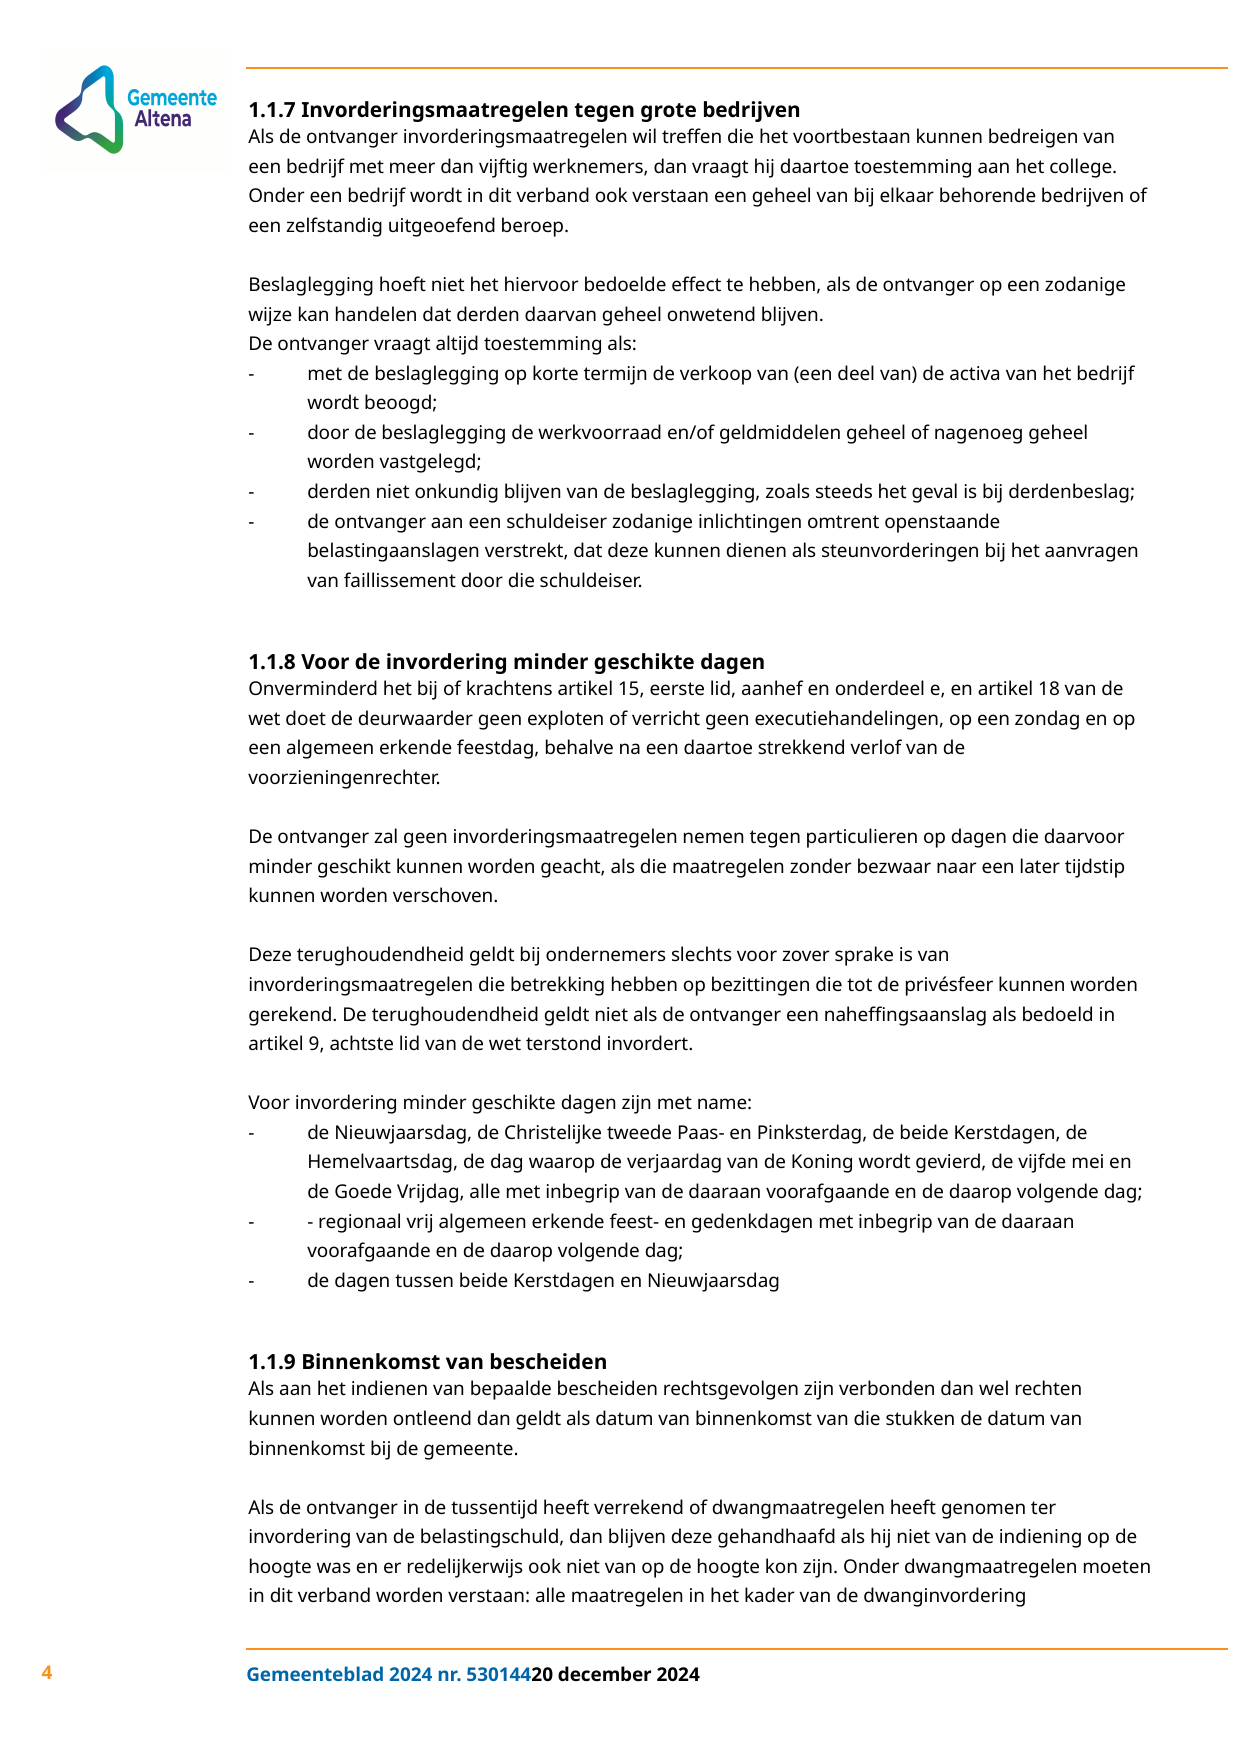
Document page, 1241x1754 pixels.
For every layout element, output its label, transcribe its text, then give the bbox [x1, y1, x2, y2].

list door de beslaglegging de werkvoorraad en/of geldmiddelen geheel of nagenoeg geheel worden vastgelegd; [248, 419, 1152, 474]
text 1.1.8 Voor de invordering minder geschikte dagen [248, 647, 1152, 675]
text Onverminderd het bij of krachtens artikel 15, eerste lid, aanhef en onderdeel e, en artikel 18 van de wet doet de deurwaarder geen exploten of verricht geen executiehandelingen, op een zondag en op een algemeen erkende feestdag, behalve na een daartoe strekkend verlof van de voorzieningenrechter. [248, 675, 1152, 790]
text Voor invordering minder geschikte dagen zijn met name: [248, 1089, 1152, 1115]
text Als de ontvanger in de tussentijd heeft verrekend of dwangmaatregelen heeft genomen ter invordering van de belastingschuld, dan blijven deze gehandhaafd als hij niet van de indiening op de hoogte was en er redelijkerwijs ook niet van op de hoogte kon zijn. Onder dwangmaatregelen moeten in dit verband worden verstaan: alle maatregelen in het kader van de dwanginvordering [248, 1494, 1152, 1608]
text De ontvanger vraagt altijd toestemming als: [248, 330, 1152, 356]
list derden niet onkundig blijven van de beslaglegging, zoals steeds het geval is bij derdenbeslag; [248, 478, 1152, 504]
text Als aan het indienen van bepaalde bescheiden rechtsgevolgen zijn verbonden dan wel rechten kunnen worden ontleend dan geldt als datum van binnenkomst van die stukken de datum van binnenkomst bij de gemeente. [248, 1376, 1152, 1460]
list de dagen tussen beide Kerstdagen en Nieuwjaarsdag [248, 1267, 1152, 1293]
text Als de ontvanger invorderingsmaatregelen wil treffen die het voortbestaan kunnen bedreigen van een bedrijf met meer dan vijftig werknemers, dan vraagt hij daartoe toestemming aan het college. Onder een bedrijf wordt in dit verband ook verstaan een geheel van bij elkaar behorende bedrijven of een zelfstandig uitgeoefend beroep. [248, 123, 1152, 238]
picture [41, 47, 231, 172]
text 1.1.9 Binnenkomst van bescheiden [248, 1347, 1152, 1376]
list de Nieuwjaarsdag, de Christelijke tweede Paas- en Pinksterdag, de beide Kerstdagen, de Hemelvaartsdag, de dag waarop de verjaardag van de Koning wordt gevierd, de vijfde mei en de Goede Vrijdag, alle met inbegrip van de daaraan voorafgaande en de daarop volgende dag; [248, 1119, 1152, 1204]
list - regionaal vrij algemeen erkende feest- en gedenkdagen met inbegrip van de daaraan voorafgaande en de daarop volgende dag; [248, 1208, 1152, 1263]
text De ontvanger zal geen invorderingsmaatregelen nemen tegen particulieren op dagen die daarvoor minder geschikt kunnen worden geacht, als die maatregelen zonder bezwaar naar een later tijdstip kunnen worden verschoven. [248, 823, 1152, 908]
text Deze terughoudendheid geldt bij ondernemers slechts voor zover sprake is van invorderingsmaatregelen die betrekking hebben op bezittingen die tot de privésfeer kunnen worden gerekend. De terughoudendheid geldt niet als de ontvanger een naheffingsaanslag als bedoeld in artikel 9, achtste lid van de wet terstond invordert. [248, 942, 1152, 1056]
list met de beslaglegging op korte termijn de verkoop van (een deel van) de activa van het bedrijf wordt beoogd; [248, 360, 1152, 415]
text Beslaglegging hoeft niet het hiervoor bedoelde effect te hebben, als de ontvanger op een zodanige wijze kan handelen dat derden daarvan geheel onwetend blijven. [248, 271, 1152, 326]
text 1.1.7 Invorderingsmaatregelen tegen grote bedrijven [248, 95, 1152, 123]
list de ontvanger aan een schuldeiser zodanige inlichtingen omtrent openstaande belastingaanslagen verstrekt, dat deze kunnen dienen als steunvorderingen bij het aanvragen van faillissement door die schuldeiser. [248, 508, 1152, 593]
